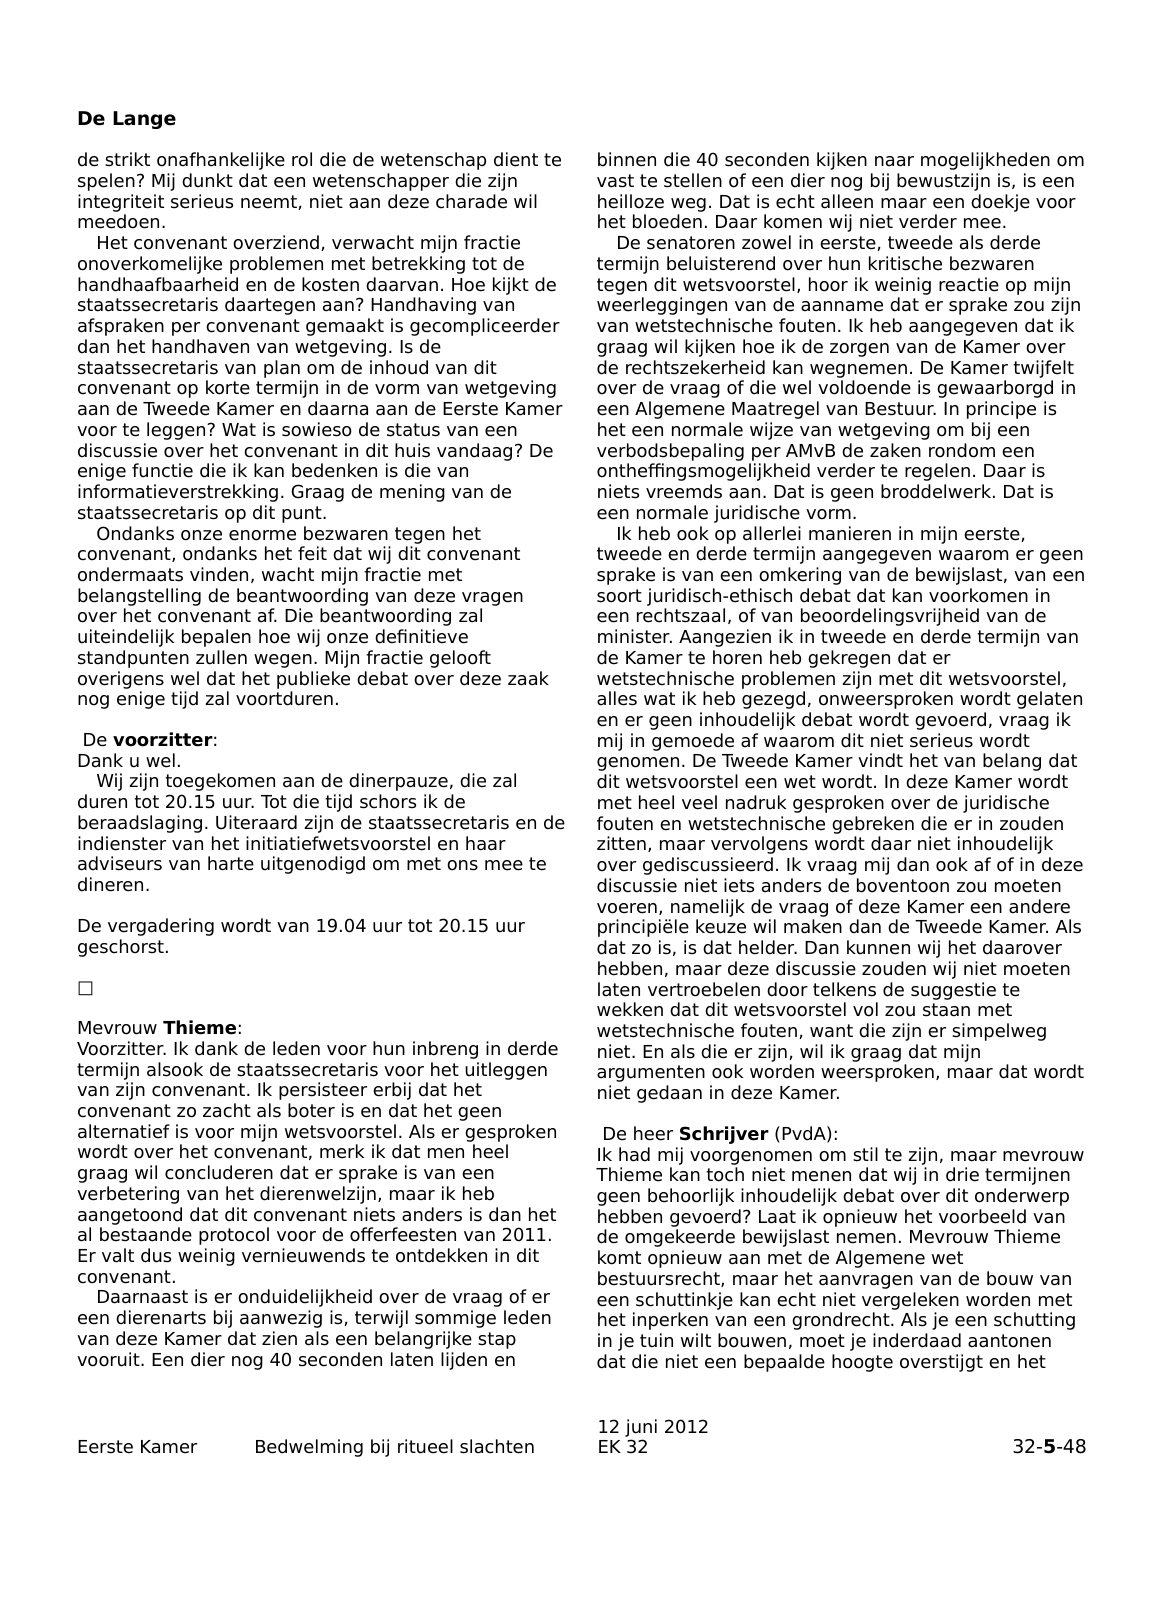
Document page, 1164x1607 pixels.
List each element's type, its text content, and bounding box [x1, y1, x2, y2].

text Mevrouw Thieme: [77, 1018, 567, 1039]
text Wij zijn toegekomen aan de dinerpauze, die zal duren tot 20.15 uur. Tot die tijd schors ik de beraadslaging. Uiteraard zijn de staatssecretaris en de indienster van het initiatiefwetsvoorstel en haar adviseurs van harte uitgenodigd om met ons mee te dineren. [77, 771, 567, 896]
text Voorzitter. Ik dank de leden voor hun inbreng in derde termijn alsook de staatssecretaris voor het uitleggen van zijn convenant. Ik persisteer erbij dat het convenant zo zacht als boter is en dat het geen alternatief is voor mijn wetsvoorstel. Als er gesproken wordt over het convenant, merk ik dat men heel graag wil concluderen dat er sprake is van een verbetering van het dierenwelzijn, maar ik heb aangetoond dat dit convenant niets anders is dan het al bestaande protocol voor de offerfeesten van 2011. Er valt dus weinig vernieuwends te ontdekken in dit convenant. [77, 1039, 567, 1287]
text de strikt onafhankelijke rol die de wetenschap dient te spelen? Mij dunkt dat een wetenschapper die zijn integriteit serieus neemt, niet aan deze charade wil meedoen. [77, 150, 567, 233]
text De senatoren zowel in eerste, tweede als derde termijn beluisterend over hun kritische bezwaren tegen dit wetsvoorstel, hoor ik weinig reactie op mijn weerleggingen van de aanname dat er sprake zou zijn van wetstechnische fouten. Ik heb aangegeven dat ik graag wil kijken hoe ik de zorgen van de Kamer over de rechtszekerheid kan wegnemen. De Kamer twijfelt over de vraag of die wel voldoende is gewaarborgd in een Algemene Maatregel van Bestuur. In principe is het een normale wijze van wetgeving om bij een verbodsbepaling per AMvB de zaken rondom een ontheffingsmogelijkheid verder te regelen. Daar is niets vreemds aan. Dat is geen broddelwerk. Dat is een normale juridische vorm. [596, 233, 1087, 523]
text Ik had mij voorgenomen om stil te zijn, maar mevrouw Thieme kan toch niet menen dat wij in drie termijnen geen behoorlijk inhoudelijk debat over dit onderwerp hebben gevoerd? Laat ik opnieuw het voorbeeld van de omgekeerde bewijslast nemen. Mevrouw Thieme komt opnieuw aan met de Algemene wet bestuursrecht, maar het aanvragen van de bouw van een schuttinkje kan echt niet vergeleken worden met het inperken van een grondrecht. Als je een schutting in je tuin wilt bouwen, moet je inderdaad aantonen dat die niet een bepaalde hoogte overstijgt en het [596, 1144, 1087, 1372]
text Ik heb ook op allerlei manieren in mijn eerste, tweede en derde termijn aangegeven waarom er geen sprake is van een omkering van de bewijslast, van een soort juridisch-ethisch debat dat kan voorkomen in een rechtszaal, of van beoordelingsvrijheid van de minister. Aangezien ik in tweede en derde termijn van de Kamer te horen heb gekregen dat er wetstechnische problemen zijn met dit wetsvoorstel, alles wat ik heb gezegd, onweersproken wordt gelaten en er geen inhoudelijk debat wordt gevoerd, vraag ik mij in gemoede af waarom dit niet serieus wordt genomen. De Tweede Kamer vindt het van belang dat dit wetsvoorstel een wet wordt. In deze Kamer wordt met heel veel nadruk gesproken over de juridische fouten en wetstechnische gebreken die er in zouden zitten, maar vervolgens wordt daar niet inhoudelijk over gediscussieerd. Ik vraag mij dan ook af of in deze discussie niet iets anders de boventoon zou moeten voeren, namelijk de vraag of deze Kamer een andere principiële keuze wil maken dan de Tweede Kamer. Als dat zo is, is dat helder. Dan kunnen wij het daarover hebben, maar deze discussie zouden wij niet moeten laten vertroebelen door telkens de suggestie te wekken dat dit wetsvoorstel vol zou staan met wetstechnische fouten, want die zijn er simpelweg niet. En als die er zijn, wil ik graag dat mijn argumenten ook worden weersproken, maar dat wordt niet gedaan in deze Kamer. [596, 523, 1087, 1104]
text De vergadering wordt van 19.04 uur tot 20.15 uur geschorst. [77, 916, 567, 957]
text De voorzitter: [77, 730, 567, 751]
text binnen die 40 seconden kijken naar mogelijkheden om vast te stellen of een dier nog bij bewustzijn is, is een heilloze weg. Dat is echt alleen maar een doekje voor het bloeden. Daar komen wij niet verder mee. [596, 150, 1087, 233]
text De heer Schrijver (PvdA): [596, 1124, 1087, 1144]
text □ [77, 977, 567, 998]
text Ondanks onze enorme bezwaren tegen het convenant, ondanks het feit dat wij dit convenant ondermaats vinden, wacht mijn fractie met belangstelling de beantwoording van deze vragen over het convenant af. Die beantwoording zal uiteindelijk bepalen hoe wij onze definitieve standpunten zullen wegen. Mijn fractie gelooft overigens wel dat het publieke debat over deze zaak nog enige tijd zal voortduren. [77, 523, 567, 710]
text Daarnaast is er onduidelijkheid over de vraag of er een dierenarts bij aanwezig is, terwijl sommige leden van deze Kamer dat zien als een belangrijke stap vooruit. Een dier nog 40 seconden laten lijden en [77, 1287, 567, 1370]
text Het convenant overziend, verwacht mijn fractie onoverkomelijke problemen met betrekking tot de handhaafbaarheid en de kosten daarvan. Hoe kijkt de staatssecretaris daartegen aan? Handhaving van afspraken per convenant gemaakt is gecompliceerder dan het handhaven van wetgeving. Is de staatssecretaris van plan om de inhoud van dit convenant op korte termijn in de vorm van wetgeving aan de Tweede Kamer en daarna aan de Eerste Kamer voor te leggen? Wat is sowieso de status van een discussie over het convenant in dit huis vandaag? De enige functie die ik kan bedenken is die van informatieverstrekking. Graag de mening van de staatssecretaris op dit punt. [77, 233, 567, 523]
text Dank u wel. [77, 751, 567, 771]
